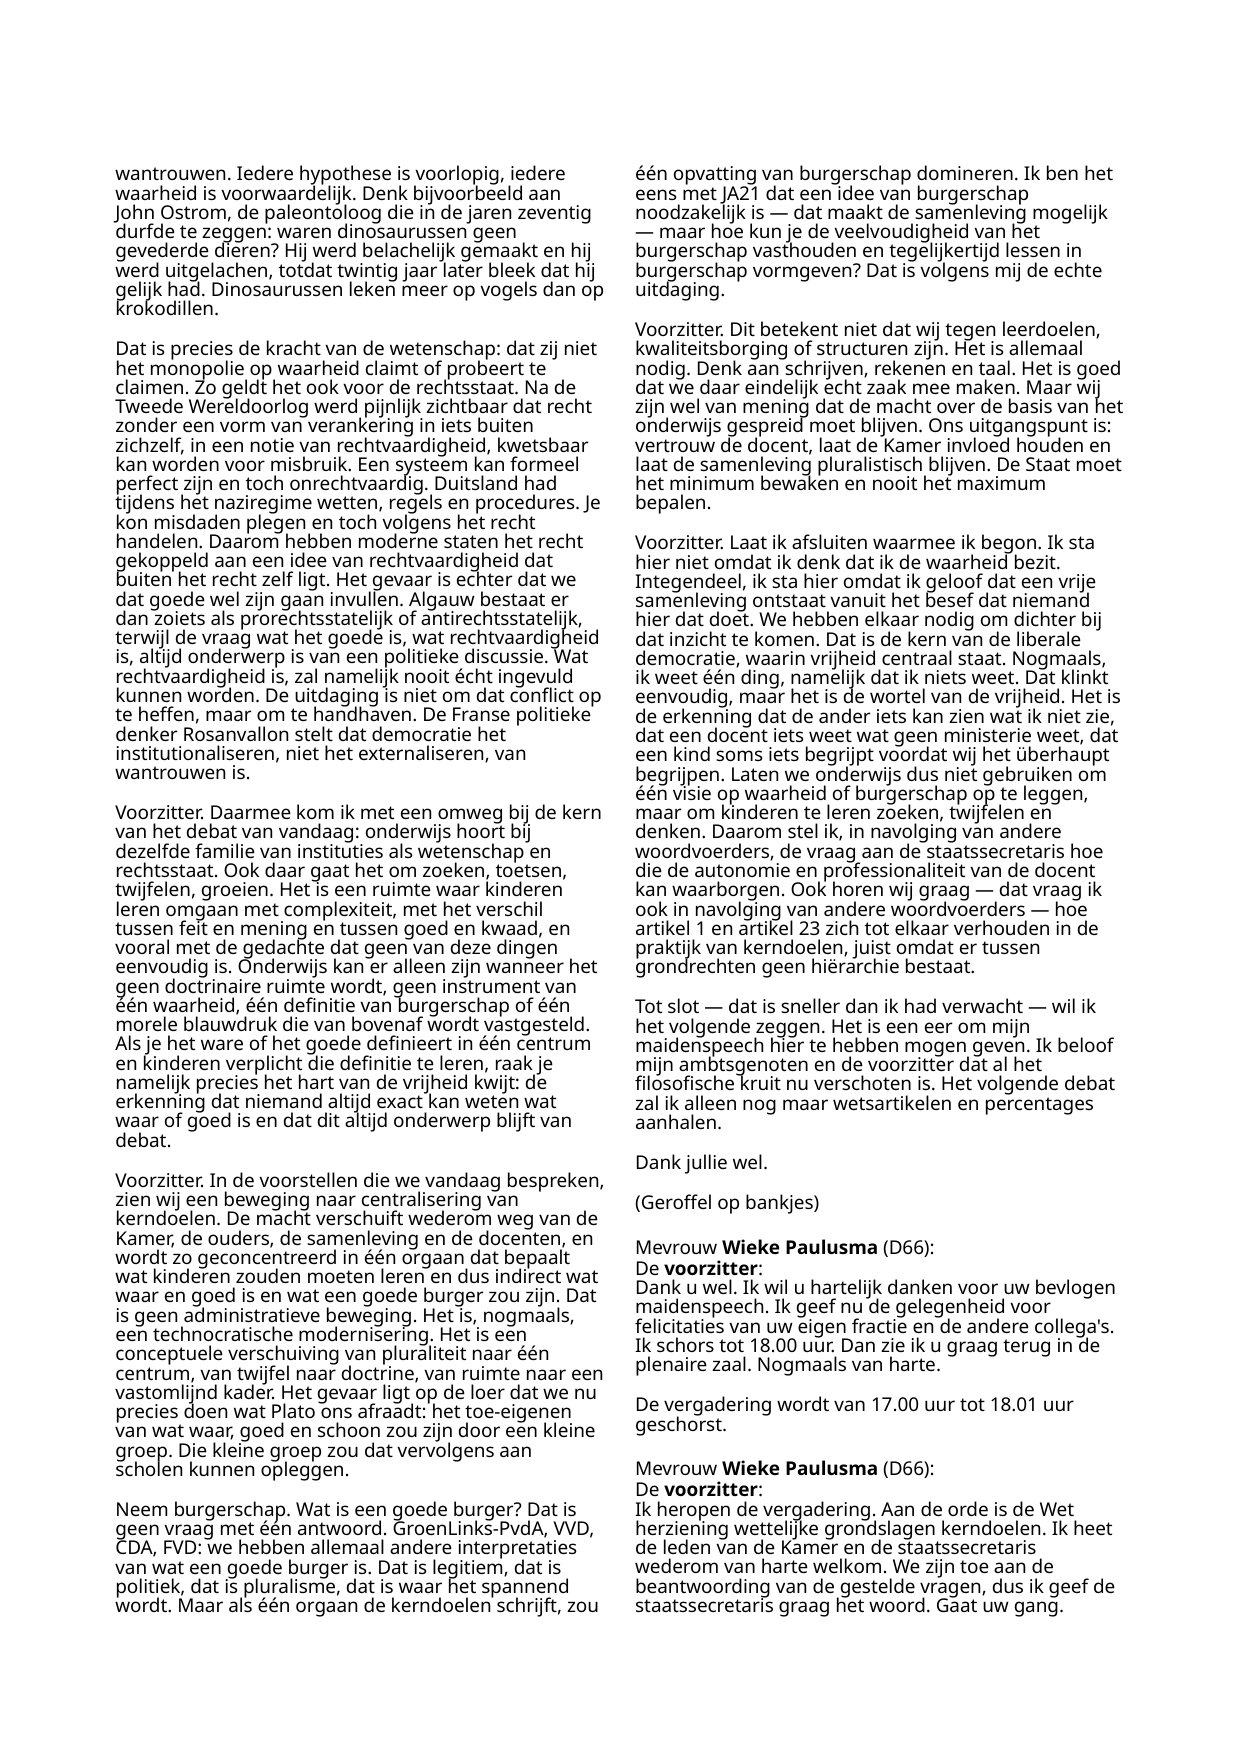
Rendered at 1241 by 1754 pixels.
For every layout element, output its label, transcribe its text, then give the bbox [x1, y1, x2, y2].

text Voorzitter. In de voorstellen die we vandaag bespreken, zien wij een beweging naar centralisering van kerndoelen. De macht verschuift wederom weg van de Kamer, de ouders, de samenleving en de docenten, en wordt zo geconcentreerd in één orgaan dat bepaalt wat kinderen zouden moeten leren en dus indirect wat waar en goed is en wat een goede burger zou zijn. Dat is geen administratieve beweging. Het is, nogmaals, een technocratische modernisering. Het is een conceptuele verschuiving van pluraliteit naar één centrum, van twijfel naar doctrine, van ruimte naar een vastomlijnd kader. Het gevaar ligt op de loer dat we nu precies doen wat Plato ons afraadt: het toe-eigenen van wat waar, goed en schoon zou zijn door een kleine groep. Die kleine groep zou dat vervolgens aan scholen kunnen opleggen. [115, 1172, 605, 1480]
text Mevrouw Wieke Paulusma (D66): [635, 1234, 1125, 1260]
text (Geroffel op bankjes) [635, 1194, 1125, 1213]
text Dank jullie wel. [635, 1154, 1125, 1173]
text Dank u wel. Ik wil u hartelijk danken voor uw bevlogen maidenspeech. Ik geef nu de gelegenheid voor felicitaties van uw eigen fractie en de andere collega's. Ik schors tot 18.00 uur. Dan zie ik u graag terug in de plenaire zaal. Nogmaals van harte. [635, 1279, 1125, 1375]
text Voorzitter. Laat ik afsluiten waarmee ik begon. Ik sta hier niet omdat ik denk dat ik de waarheid bezit. Integendeel, ik sta hier omdat ik geloof dat een vrije samenleving ontstaat vanuit het besef dat niemand hier dat doet. We hebben elkaar nodig om dichter bij dat inzicht te komen. Dat is de kern van de liberale democratie, waarin vrijheid centraal staat. Nogmaals, ik weet één ding, namelijk dat ik niets weet. Dat klinkt eenvoudig, maar het is de wortel van de vrijheid. Het is de erkenning dat de ander iets kan zien wat ik niet zie, dat een docent iets weet wat geen ministerie weet, dat een kind soms iets begrijpt voordat wij het überhaupt begrijpen. Laten we onderwijs dus niet gebruiken om één visie op waarheid of burgerschap op te leggen, maar om kinderen te leren zoeken, twijfelen en denken. Daarom stel ik, in navolging van andere woordvoerders, de vraag aan de staatssecretaris hoe die de autonomie en professionaliteit van de docent kan waarborgen. Ook horen wij graag — dat vraag ik ook in navolging van andere woordvoerders — hoe artikel 1 en artikel 23 zich tot elkaar verhouden in de praktijk van kerndoelen, juist omdat er tussen grondrechten geen hiërarchie bestaat. [635, 534, 1125, 978]
text De voorzitter: [635, 1260, 1125, 1279]
text Neem burgerschap. Wat is een goede burger? Dat is geen vraag met één antwoord. GroenLinks-PvdA, VVD, CDA, FVD: we hebben allemaal andere interpretaties van wat een goede burger is. Dat is legitiem, dat is politiek, dat is pluralisme, dat is waar het spannend wordt. Maar als één orgaan de kerndoelen schrijft, zou [115, 1501, 605, 1616]
text Voorzitter. Daarmee kom ik met een omweg bij de kern van het debat van vandaag: onderwijs hoort bij dezelfde familie van instituties als wetenschap en rechtsstaat. Ook daar gaat het om zoeken, toetsen, twijfelen, groeien. Het is een ruimte waar kinderen leren omgaan met complexiteit, met het verschil tussen feit en mening en tussen goed en kwaad, en vooral met de gedachte dat geen van deze dingen eenvoudig is. Onderwijs kan er alleen zijn wanneer het geen doctrinaire ruimte wordt, geen instrument van één waarheid, één definitie van burgerschap of één morele blauwdruk die van bovenaf wordt vastgesteld. Als je het ware of het goede definieert in één centrum en kinderen verplicht die definitie te leren, raak je namelijk precies het hart van de vrijheid kwijt: de erkenning dat niemand altijd exact kan weten wat waar of goed is en dat dit altijd onderwerp blijft van debat. [115, 804, 605, 1151]
text Ik heropen de vergadering. Aan de orde is de Wet herziening wettelijke grondslagen kerndoelen. Ik heet de leden van de Kamer en de staatssecretaris wederom van harte welkom. We zijn toe aan de beantwoording van de gestelde vragen, dus ik geef de staatssecretaris graag het woord. Gaat uw gang. [635, 1501, 1125, 1616]
text één opvatting van burgerschap domineren. Ik ben het eens met JA21 dat een idee van burgerschap noodzakelijk is — dat maakt de samenleving mogelijk — maar hoe kun je de veelvoudigheid van het burgerschap vasthouden en tegelijkertijd lessen in burgerschap vormgeven? Dat is volgens mij de echte uitdaging. [635, 165, 1125, 300]
text De vergadering wordt van 17.00 uur tot 18.01 uur geschorst. [635, 1396, 1125, 1435]
text De voorzitter: [635, 1481, 1125, 1501]
text Voorzitter. Dit betekent niet dat wij tegen leerdoelen, kwaliteitsborging of structuren zijn. Het is allemaal nodig. Denk aan schrijven, rekenen en taal. Het is goed dat we daar eindelijk echt zaak mee maken. Maar wij zijn wel van mening dat de macht over de basis van het onderwijs gespreid moet blijven. Ons uitgangspunt is: vertrouw de docent, laat de Kamer invloed houden en laat de samenleving pluralistisch blijven. De Staat moet het minimum bewaken en nooit het maximum bepalen. [635, 321, 1125, 514]
text Tot slot — dat is sneller dan ik had verwacht — wil ik het volgende zeggen. Het is een eer om mijn maidenspeech hier te hebben mogen geven. Ik beloof mijn ambtsgenoten en de voorzitter dat al het filosofische kruit nu verschoten is. Het volgende debat zal ik alleen nog maar wetsartikelen en percentages aanhalen. [635, 998, 1125, 1133]
text wantrouwen. Iedere hypothese is voorlopig, iedere waarheid is voorwaardelijk. Denk bijvoorbeeld aan John Ostrom, de paleontoloog die in de jaren zeventig durfde te zeggen: waren dinosaurussen geen gevederde dieren? Hij werd belachelijk gemaakt en hij werd uitgelachen, totdat twintig jaar later bleek dat hij gelijk had. Dinosaurussen leken meer op vogels dan op krokodillen. [115, 165, 605, 319]
text Dat is precies de kracht van de wetenschap: dat zij niet het monopolie op waarheid claimt of probeert te claimen. Zo geldt het ook voor de rechtsstaat. Na de Tweede Wereldoorlog werd pijnlijk zichtbaar dat recht zonder een vorm van verankering in iets buiten zichzelf, in een notie van rechtvaardigheid, kwetsbaar kan worden voor misbruik. Een systeem kan formeel perfect zijn en toch onrechtvaardig. Duitsland had tijdens het naziregime wetten, regels en procedures. Je kon misdaden plegen en toch volgens het recht handelen. Daarom hebben moderne staten het recht gekoppeld aan een idee van rechtvaardigheid dat buiten het recht zelf ligt. Het gevaar is echter dat we dat goede wel zijn gaan invullen. Algauw bestaat er dan zoiets als prorechtsstatelijk of antirechtsstatelijk, terwijl de vraag wat het goede is, wat rechtvaardigheid is, altijd onderwerp is van een politieke discussie. Wat rechtvaardigheid is, zal namelijk nooit écht ingevuld kunnen worden. De uitdaging is niet om dat conflict op te heffen, maar om te handhaven. De Franse politieke denker Rosanvallon stelt dat democratie het institutionaliseren, niet het externaliseren, van wantrouwen is. [115, 340, 605, 783]
text Mevrouw Wieke Paulusma (D66): [635, 1456, 1125, 1481]
